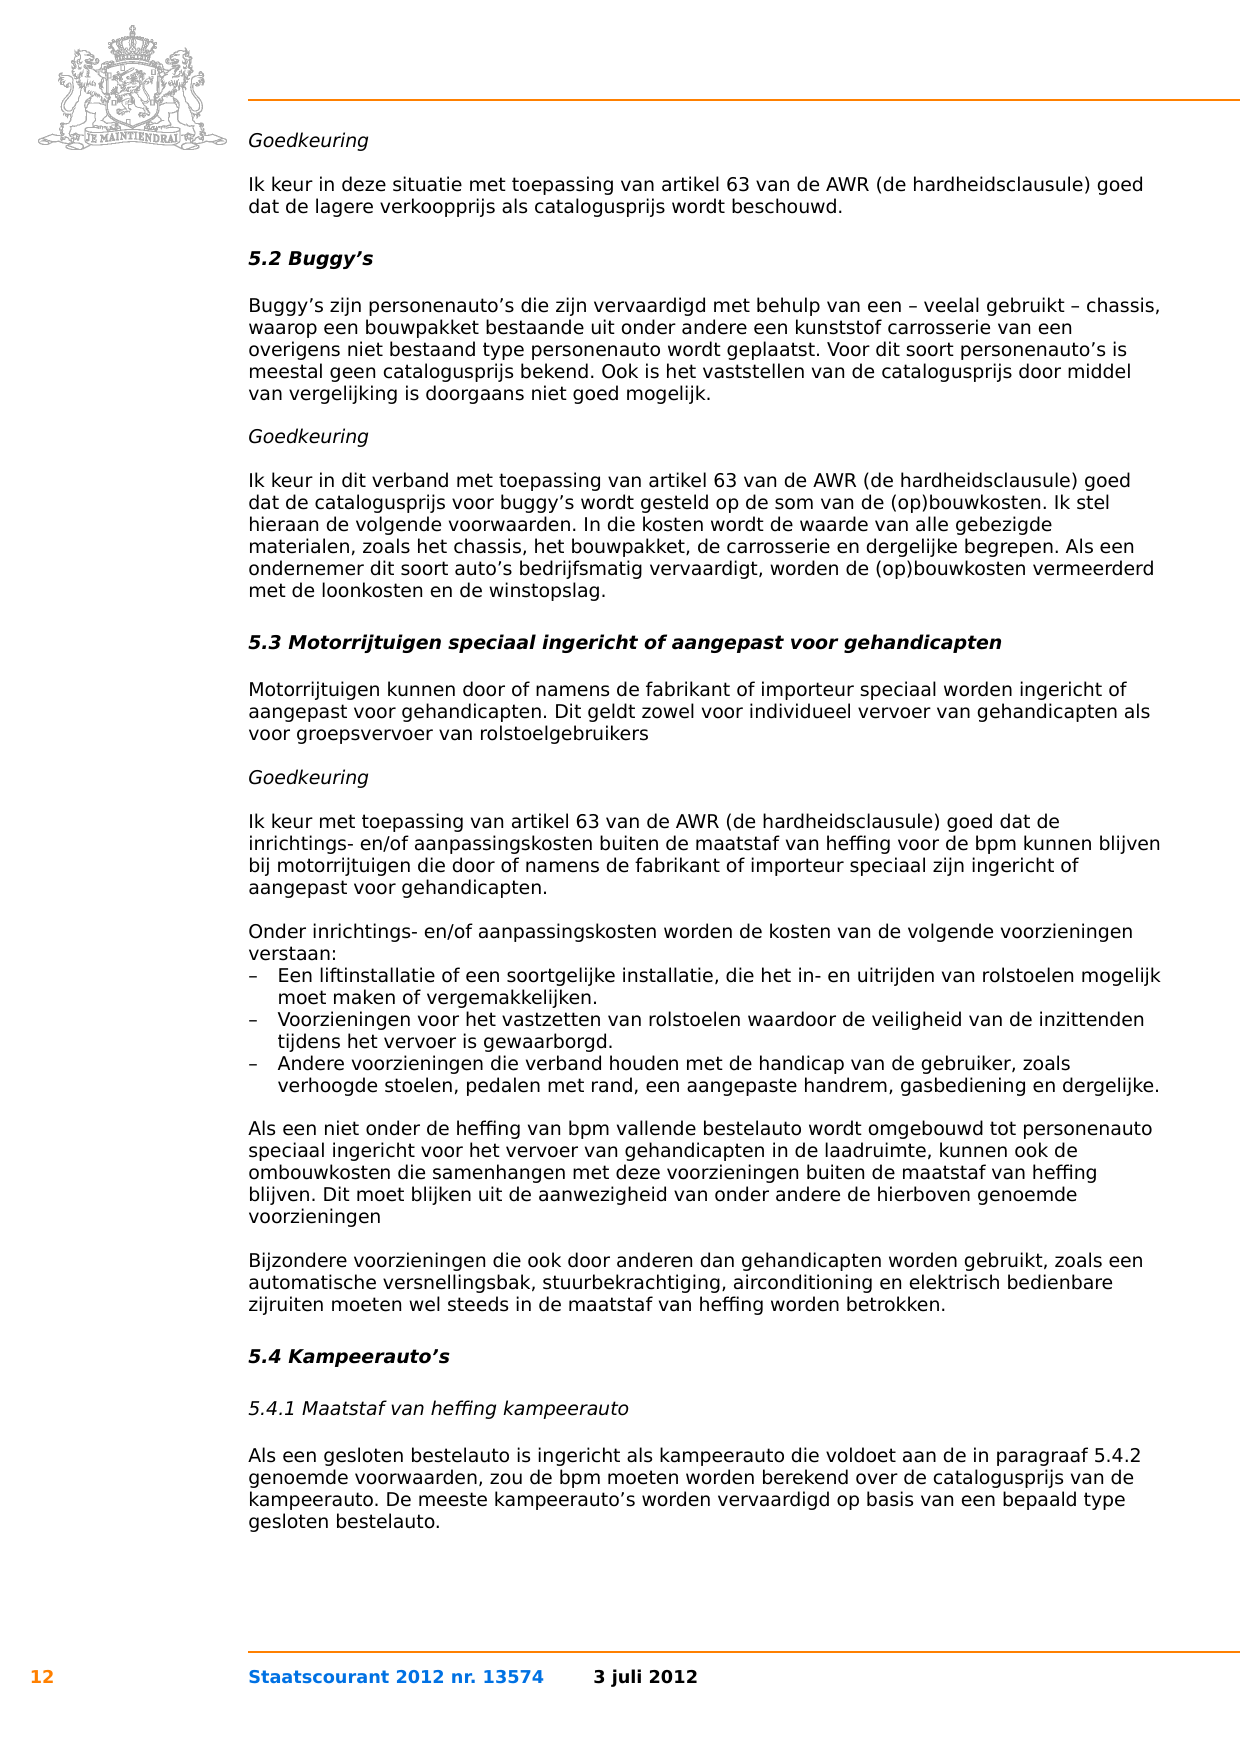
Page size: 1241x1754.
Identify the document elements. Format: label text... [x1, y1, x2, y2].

text – Een liftinstallatie of een soortgelijke installatie, die het in- en uitrijden van rolstoelen mogelijk moet maken of vergemakkelijken. [248, 964, 1163, 1008]
text Ik keur in dit verband met toepassing van artikel 63 van de AWR (de hardheidsclausule) goed dat de catalogusprijs voor buggy’s wordt gesteld op de som van de (op)bouwkosten. Ik stel hieraan de volgende voorwaarden. In die kosten wordt de waarde van alle gebezigde materialen, zoals het chassis, het bouwpakket, de carrosserie en dergelijke begrepen. Als een ondernemer dit soort auto’s bedrijfsmatig vervaardigt, worden de (op)bouwkosten vermeerderd met de loonkosten en de winstopslag. [248, 470, 1163, 602]
text Als een niet onder de heffing van bpm vallende bestelauto wordt omgebouwd tot personenauto speciaal ingericht voor het vervoer van gehandicapten in de laadruimte, kunnen ook de ombouwkosten die samenhangen met deze voorzieningen buiten de maatstaf van heffing blijven. Dit moet blijken uit de aanwezigheid van onder andere de hierboven genoemde voorzieningen [248, 1118, 1163, 1228]
text Ik keur in deze situatie met toepassing van artikel 63 van de AWR (de hardheidsclausule) goed dat de lagere verkoopprijs als catalogusprijs wordt beschouwd. [248, 174, 1163, 218]
subtitle 5.4 Kampeerauto’s [248, 1346, 1163, 1368]
text Buggy’s zijn personenauto’s die zijn vervaardigd met behulp van een – veelal gebruikt – chassis, waarop een bouwpakket bestaande uit onder andere een kunststof carrosserie van een overigens niet bestaand type personenauto wordt geplaatst. Voor dit soort personenauto’s is meestal geen catalogusprijs bekend. Ook is het vaststellen van de catalogusprijs door middel van vergelijking is doorgaans niet goed mogelijk. [248, 295, 1163, 404]
subtitle Goedkeuring [248, 767, 1163, 789]
text Bijzondere voorzieningen die ook door anderen dan gehandicapten worden gebruikt, zoals een automatische versnellingsbak, stuurbekrachtiging, airconditioning en elektrisch bedienbare zijruiten moeten wel steeds in de maatstaf van heffing worden betrokken. [248, 1250, 1163, 1316]
text Onder inrichtings- en/of aanpassingskosten worden de kosten van de volgende voorzieningen verstaan: [248, 921, 1163, 964]
text – Andere voorzieningen die verband houden met de handicap van de gebruiker, zoals verhoogde stoelen, pedalen met rand, een aangepaste handrem, gasbediening en dergelijke. [248, 1052, 1163, 1096]
subtitle Goedkeuring [248, 130, 1163, 152]
picture [38, 25, 227, 150]
text Ik keur met toepassing van artikel 63 van de AWR (de hardheidsclausule) goed dat de inrichtings- en/of aanpassingskosten buiten de maatstaf van heffing voor de bpm kunnen blijven bij motorrijtuigen die door of namens de fabrikant of importeur speciaal zijn ingericht of aangepast voor gehandicapten. [248, 811, 1163, 899]
subtitle 5.3 Motorrijtuigen speciaal ingericht of aangepast voor gehandicapten [248, 632, 1163, 654]
text Als een gesloten bestelauto is ingericht als kampeerauto die voldoet aan de in paragraaf 5.4.2 genoemde voorwaarden, zou de bpm moeten worden berekend over de catalogusprijs van de kampeerauto. De meeste kampeerauto’s worden vervaardigd op basis van een bepaald type gesloten bestelauto. [248, 1445, 1163, 1533]
text – Voorzieningen voor het vastzetten van rolstoelen waardoor de veiligheid van de inzittenden tijdens het vervoer is gewaarborgd. [248, 1008, 1163, 1052]
text Motorrijtuigen kunnen door of namens de fabrikant of importeur speciaal worden ingericht of aangepast voor gehandicapten. Dit geldt zowel voor individueel vervoer van gehandicapten als voor groepsvervoer van rolstoelgebruikers [248, 679, 1163, 745]
subtitle Goedkeuring [248, 426, 1163, 448]
subtitle 5.4.1 Maatstaf van heffing kampeerauto [248, 1398, 1163, 1420]
subtitle 5.2 Buggy’s [248, 248, 1163, 270]
